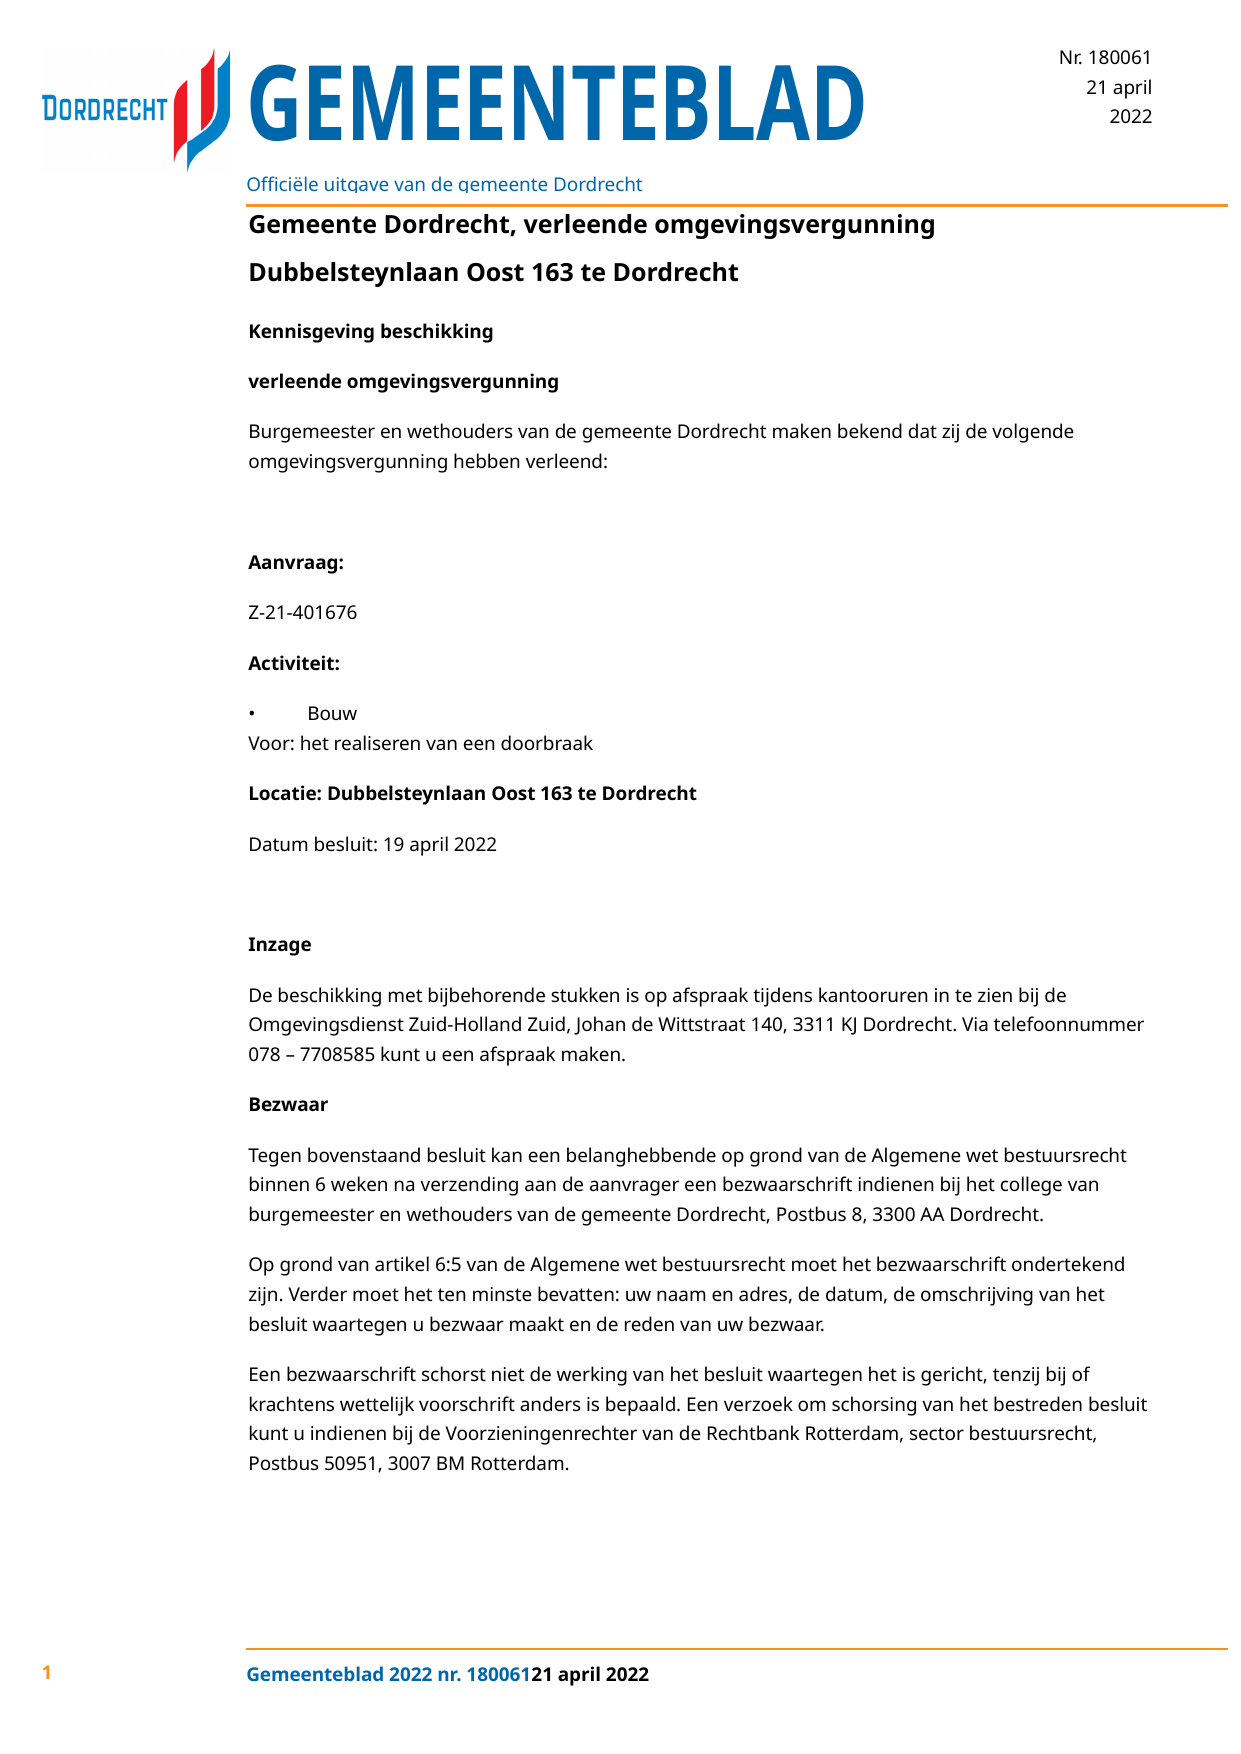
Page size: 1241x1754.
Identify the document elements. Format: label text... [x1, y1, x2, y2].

text Voor: het realiseren van een doorbraak [248, 730, 1152, 756]
text Op grond van artikel 6:5 van de Algemene wet bestuursrecht moet het bezwaarschrift ondertekend zijn. Verder moet het ten minste bevatten: uw naam en adres, de datum, de omschrijving van het besluit waartegen u bezwaar maakt en de reden van uw bezwaar. [248, 1252, 1152, 1337]
text Tegen bovenstaand besluit kan een belanghebbende op grond van de Algemene wet bestuursrecht binnen 6 weken na verzending aan de aanvrager een bezwaarschrift indienen bij het college van burgemeester en wethouders van de gemeente Dordrecht, Postbus 8, 3300 AA Dordrecht. [248, 1142, 1152, 1227]
list Bouw [248, 700, 1152, 726]
text Inzage [248, 932, 1152, 957]
picture [41, 47, 231, 172]
text Locatie: Dubbelsteynlaan Oost 163 te Dordrecht [248, 780, 1152, 806]
text Z-21-401676 [248, 599, 1152, 625]
text Bezwaar [248, 1092, 1152, 1117]
text Gemeente Dordrecht, verleende omgevingsvergunning Dubbelsteynlaan Oost 163 te Dordrecht [248, 207, 1152, 288]
text Een bezwaarschrift schorst niet de werking van het besluit waartegen het is gericht, tenzij bij of krachtens wettelijk voorschrift anders is bepaald. Een verzoek om schorsing van het bestreden besluit kunt u indienen bij de Voorzieningenrechter van de Rechtbank Rotterdam, sector bestuursrecht, Postbus 50951, 3007 BM Rotterdam. [248, 1361, 1152, 1476]
text Kennisgeving beschikking [248, 318, 1152, 344]
text Activiteit: [248, 650, 1152, 676]
text Burgemeester en wethouders van de gemeente Dordrecht maken bekend dat zij de volgende omgevingsvergunning hebben verleend: [248, 419, 1152, 474]
text verleende omgevingsvergunning [248, 368, 1152, 394]
text Datum besluit: 19 april 2022 [248, 831, 1152, 857]
text Aanvraag: [248, 549, 1152, 575]
text De beschikking met bijbehorende stukken is op afspraak tijdens kantooruren in te zien bij de Omgevingsdienst Zuid-Holland Zuid, Johan de Wittstraat 140, 3311 KJ Dordrecht. Via telefoonnummer 078 – 7708585 kunt u een afspraak maken. [248, 982, 1152, 1067]
